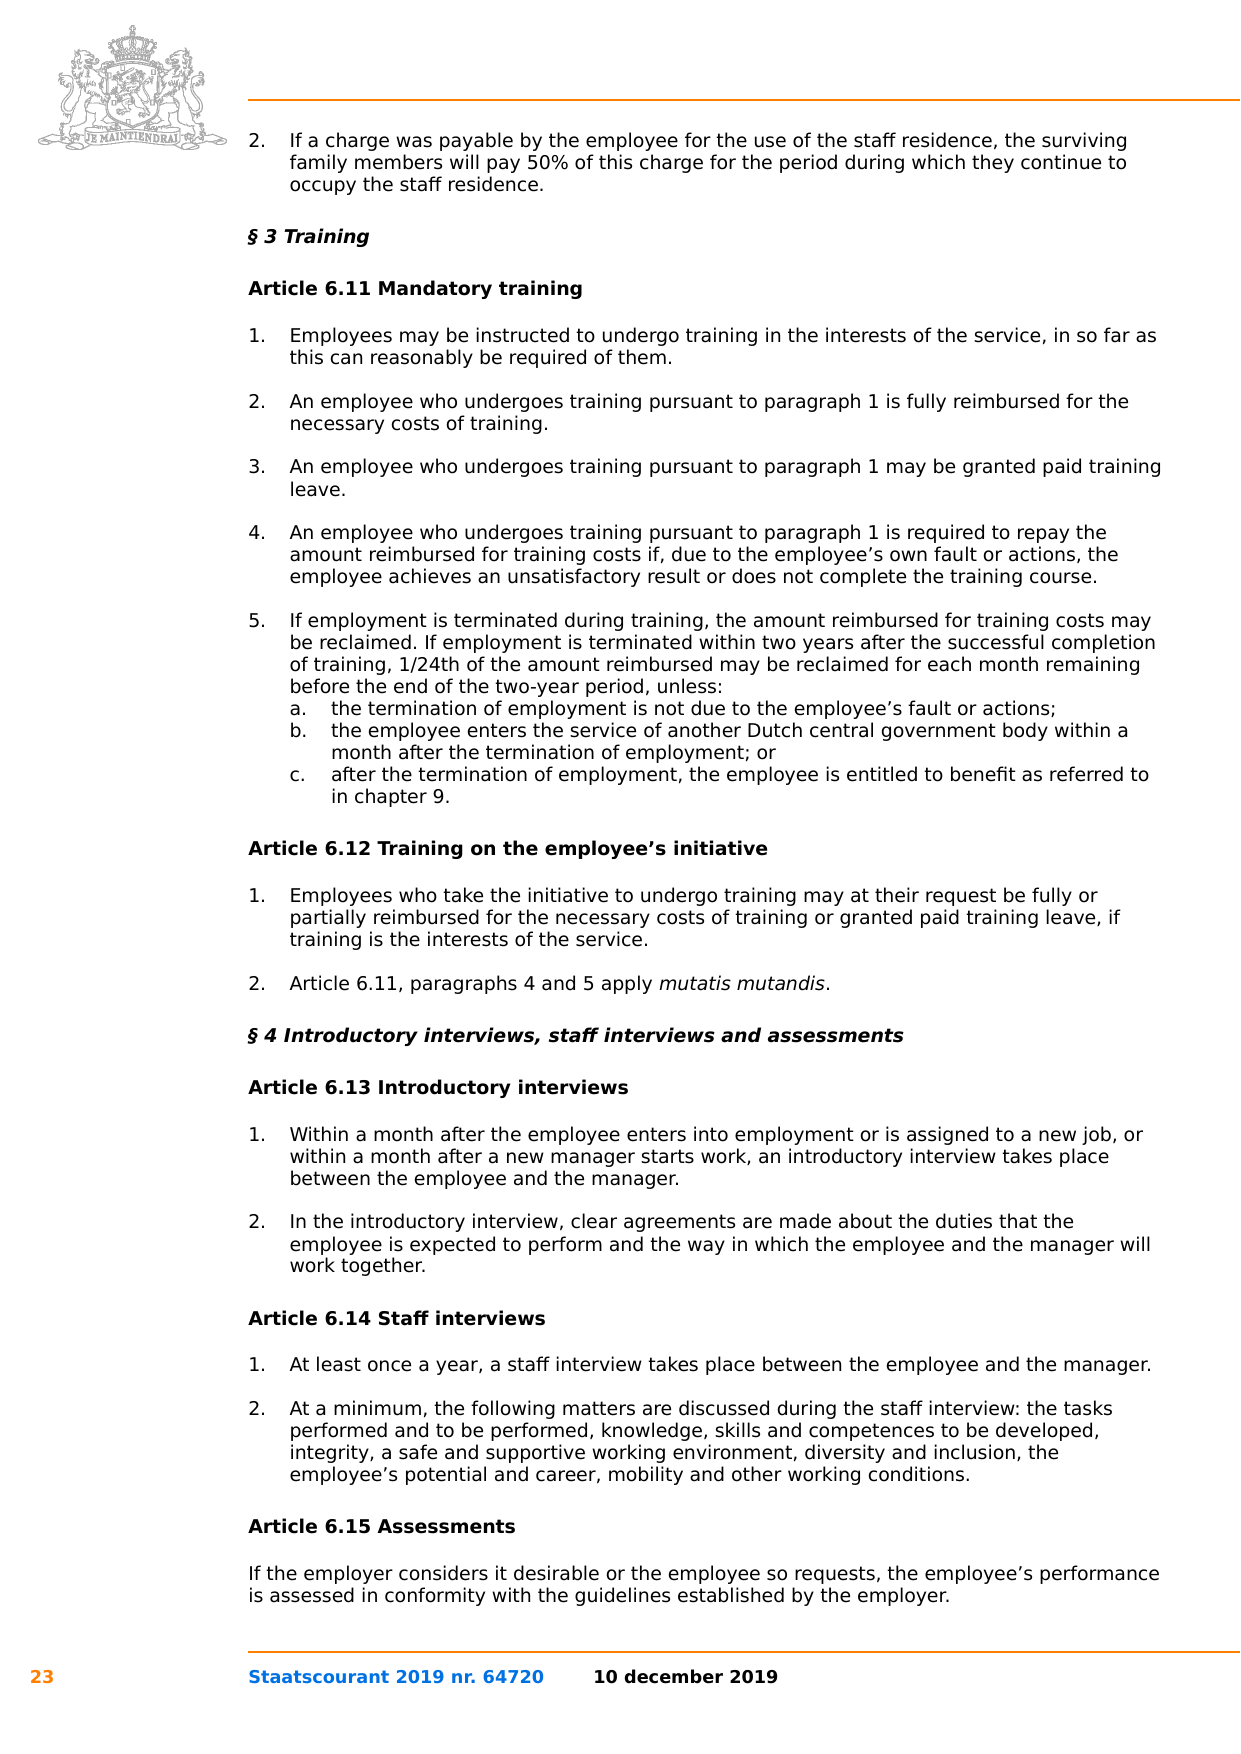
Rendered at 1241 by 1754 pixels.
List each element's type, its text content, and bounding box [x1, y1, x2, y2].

text If the employer considers it desirable or the employee so requests, the employee’s performance is assessed in conformity with the guidelines established by the employer. [248, 1563, 1163, 1607]
picture [38, 25, 227, 150]
subtitle Article 6.12 Training on the employee’s initiative [248, 838, 1163, 860]
text 2. An employee who undergoes training pursuant to paragraph 1 is fully reimbursed for the necessary costs of training. [248, 391, 1163, 434]
text 2. If a charge was payable by the employee for the use of the staff residence, the surviving family members will pay 50% of this charge for the period during which they continue to occupy the staff residence. [248, 130, 1163, 196]
text 3. An employee who undergoes training pursuant to paragraph 1 may be granted paid training leave. [248, 456, 1163, 500]
subtitle § 3 Training [248, 226, 1163, 248]
text 5. If employment is terminated during training, the amount reimbursed for training costs may be reclaimed. If employment is terminated within two years after the successful completion of training, 1/24th of the amount reimbursed may be reclaimed for each month remaining before the end of the two-year period, unless: [248, 610, 1163, 698]
subtitle Article 6.15 Assessments [248, 1516, 1163, 1538]
subtitle Article 6.14 Staff interviews [248, 1307, 1163, 1329]
subtitle § 4 Introductory interviews, staff interviews and assessments [248, 1025, 1163, 1047]
text 2. Article 6.11, paragraphs 4 and 5 apply mutatis mutandis. [248, 973, 1163, 995]
text a. the termination of employment is not due to the employee’s fault or actions; [289, 698, 1163, 720]
text 1. Employees may be instructed to undergo training in the interests of the service, in so far as this can reasonably be required of them. [248, 325, 1163, 369]
text 2. At a minimum, the following matters are discussed during the staff interview: the tasks performed and to be performed, knowledge, skills and competences to be developed, integrity, a safe and supportive working environment, diversity and inclusion, the employee’s potential and career, mobility and other working conditions. [248, 1398, 1163, 1486]
text 1. Employees who take the initiative to undergo training may at their request be fully or partially reimbursed for the necessary costs of training or granted paid training leave, if training is the interests of the service. [248, 885, 1163, 951]
text b. the employee enters the service of another Dutch central government body within a month after the termination of employment; or [289, 720, 1163, 764]
text 1. Within a month after the employee enters into employment or is assigned to a new job, or within a month after a new manager starts work, an introductory interview takes place between the employee and the manager. [248, 1124, 1163, 1189]
subtitle Article 6.11 Mandatory training [248, 278, 1163, 300]
text c. after the termination of employment, the employee is entitled to benefit as referred to in chapter 9. [289, 764, 1163, 808]
text 4. An employee who undergoes training pursuant to paragraph 1 is required to repay the amount reimbursed for training costs if, due to the employee’s own fault or actions, the employee achieves an unsatisfactory result or does not complete the training course. [248, 522, 1163, 588]
text 1. At least once a year, a staff interview takes place between the employee and the manager. [248, 1354, 1163, 1376]
text 2. In the introductory interview, clear agreements are made about the duties that the employee is expected to perform and the way in which the employee and the manager will work together. [248, 1211, 1163, 1277]
subtitle Article 6.13 Introductory interviews [248, 1077, 1163, 1099]
